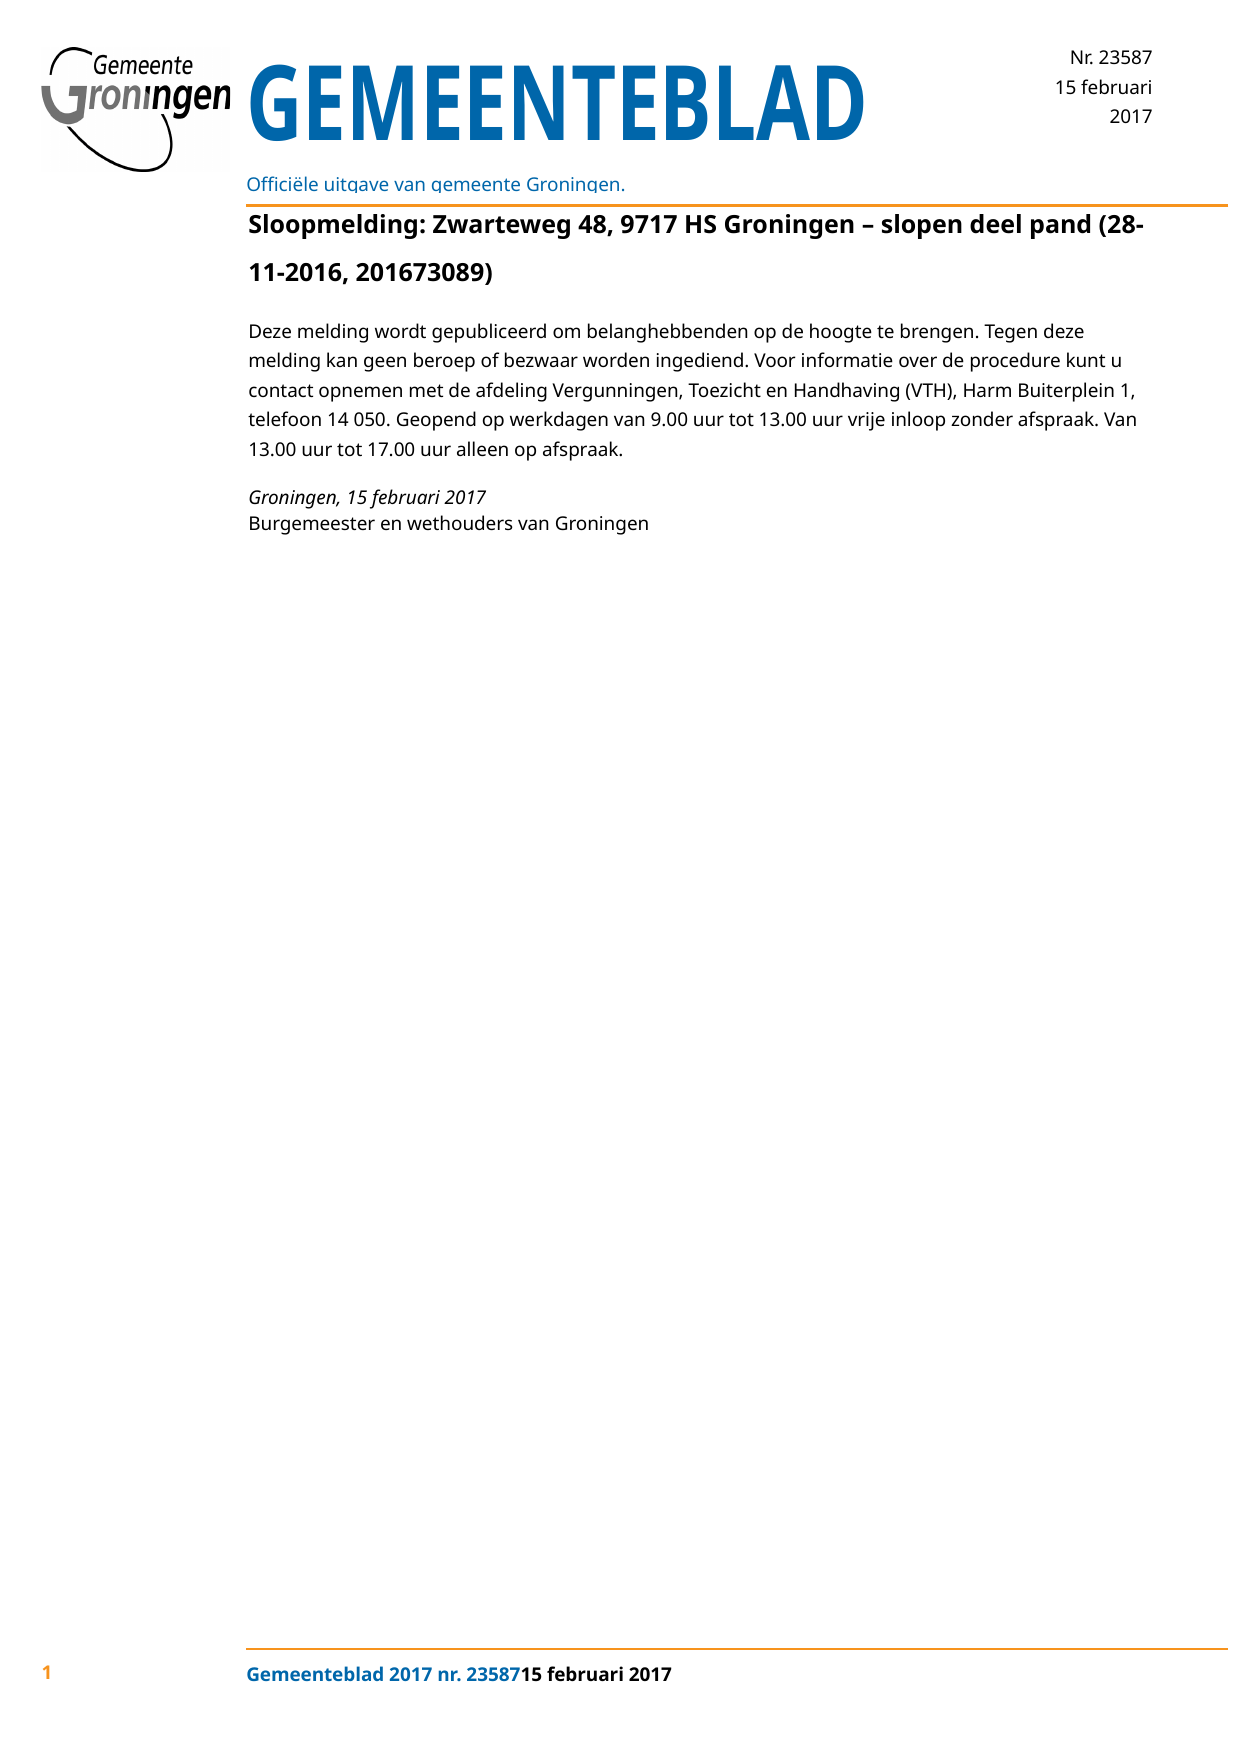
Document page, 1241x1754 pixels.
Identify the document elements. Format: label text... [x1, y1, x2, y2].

text Deze melding wordt gepubliceerd om belanghebbenden op de hoogte te brengen. Tegen deze melding kan geen beroep of bezwaar worden ingediend. Voor informatie over de procedure kunt u contact opnemen met de afdeling Vergunningen, Toezicht en Handhaving (VTH), Harm Buiterplein 1, telefoon 14 050. Geopend op werkdagen van 9.00 uur tot 13.00 uur vrije inloop zonder afspraak. Van 13.00 uur tot 17.00 uur alleen op afspraak. [248, 318, 1152, 462]
text Groningen, 15 februari 2017 [248, 484, 1152, 510]
text Sloopmelding: Zwarteweg 48, 9717 HS Groningen – slopen deel pand (28-11-2016, 201673089) [248, 207, 1152, 288]
text Burgemeester en wethouders van Groningen [248, 510, 1152, 536]
picture [41, 47, 231, 172]
